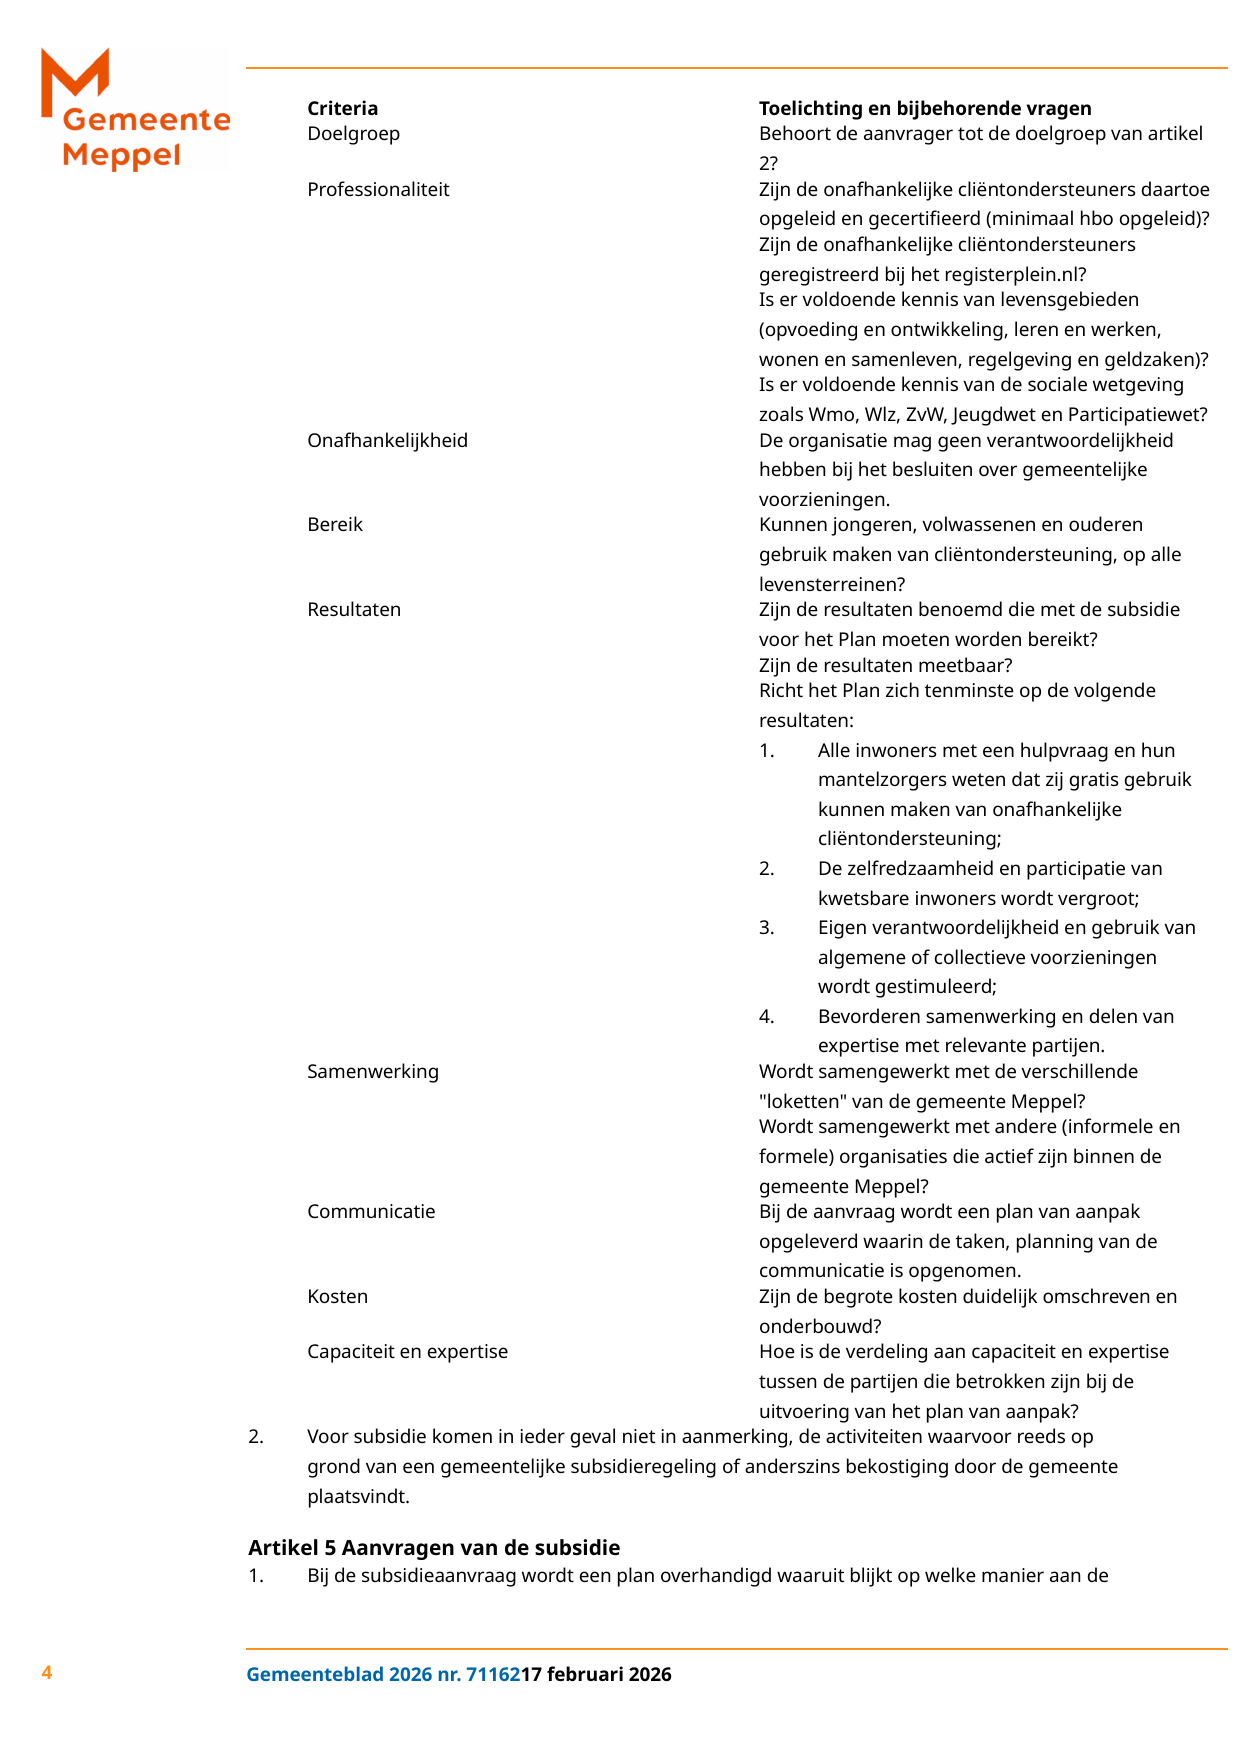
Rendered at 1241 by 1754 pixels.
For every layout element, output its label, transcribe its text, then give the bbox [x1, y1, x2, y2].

table_cell Wordt samengewerkt met andere (informele en formele) organisaties die actief zijn binnen de gemeente Meppel? [759, 1114, 1211, 1198]
table_cell [307, 231, 759, 287]
table_cell Is er voldoende kennis van levensgebieden (opvoeding en ontwikkeling, leren en werken, wonen en samenleven, regelgeving en geldzaken)? [759, 287, 1211, 371]
list Voor subsidie komen in ieder geval niet in aanmerking, de activiteiten waarvoor reeds op grond van een gemeentelijke subsidieregeling of anderszins bekostiging door de gemeente plaatsvindt. [248, 1424, 1152, 1509]
table_cell Kosten [307, 1284, 759, 1339]
table_cell Zijn de resultaten meetbaar? [759, 652, 1211, 678]
table_cell Is er voldoende kennis van de sociale wetgeving zoals Wmo, Wlz, ZvW, Jeugdwet en Participatiewet? [759, 371, 1211, 427]
table_cell [307, 287, 759, 371]
picture [41, 47, 231, 172]
table_cell Hoe is de verdeling aan capaciteit en expertise tussen de partijen die betrokken zijn bij de uitvoering van het plan van aanpak? [759, 1339, 1211, 1424]
table_cell Richt het Plan zich tenminste op de volgende resultaten: Alle inwoners met een hulpvraag en hun mantelzorgers weten dat zij gratis gebruik kunnen maken van onafhankelijke cliëntondersteuning; De zelfredzaamheid en participatie van kwetsbare inwoners wordt vergroot; Eigen verantwoordelijkheid en gebruik van algemene of collectieve voorzieningen wordt gestimuleerd; Bevorderen samenwerking en delen van expertise met relevante partijen. [759, 678, 1211, 1058]
table_cell Zijn de resultaten benoemd die met de subsidie voor het Plan moeten worden bereikt? [759, 597, 1211, 652]
table_cell Capaciteit en expertise [307, 1339, 759, 1424]
table_cell Zijn de onafhankelijke cliëntondersteuners daartoe opgeleid en gecertifieerd (minimaal hbo opgeleid)? [759, 176, 1211, 231]
table_cell Kunnen jongeren, volwassenen en ouderen gebruik maken van cliëntondersteuning, op alle levensterreinen? [759, 512, 1211, 597]
table_cell Bij de aanvraag wordt een plan van aanpak opgeleverd waarin de taken, planning van de communicatie is opgenomen. [759, 1199, 1211, 1283]
table_cell Behoort de aanvrager tot de doelgroep van artikel 2? [759, 121, 1211, 176]
table_cell Zijn de onafhankelijke cliëntondersteuners geregistreerd bij het registerplein.nl? [759, 231, 1211, 287]
text Artikel 5 Aanvragen van de subsidie [248, 1533, 1152, 1562]
table_cell Wordt samengewerkt met de verschillende "loketten" van de gemeente Meppel? [759, 1058, 1211, 1114]
table_cell Bereik [307, 512, 759, 597]
table_header Criteria [307, 95, 759, 121]
table_cell [307, 652, 759, 678]
table_cell Samenwerking [307, 1058, 759, 1114]
table_cell De organisatie mag geen verantwoordelijkheid hebben bij het besluiten over gemeentelijke voorzieningen. [759, 427, 1211, 512]
table_cell Communicatie [307, 1199, 759, 1283]
table_cell Doelgroep [307, 121, 759, 176]
table_cell Onafhankelijkheid [307, 427, 759, 512]
table_cell Professionaliteit [307, 176, 759, 231]
table_cell Resultaten [307, 597, 759, 652]
table_cell [307, 678, 759, 1058]
table_header Toelichting en bijbehorende vragen [759, 95, 1211, 121]
table_cell Zijn de begrote kosten duidelijk omschreven en onderbouwd? [759, 1284, 1211, 1339]
table_cell [307, 1114, 759, 1198]
table_cell [307, 371, 759, 427]
list Bij de subsidieaanvraag wordt een plan overhandigd waaruit blijkt op welke manier aan de [248, 1562, 1152, 1587]
